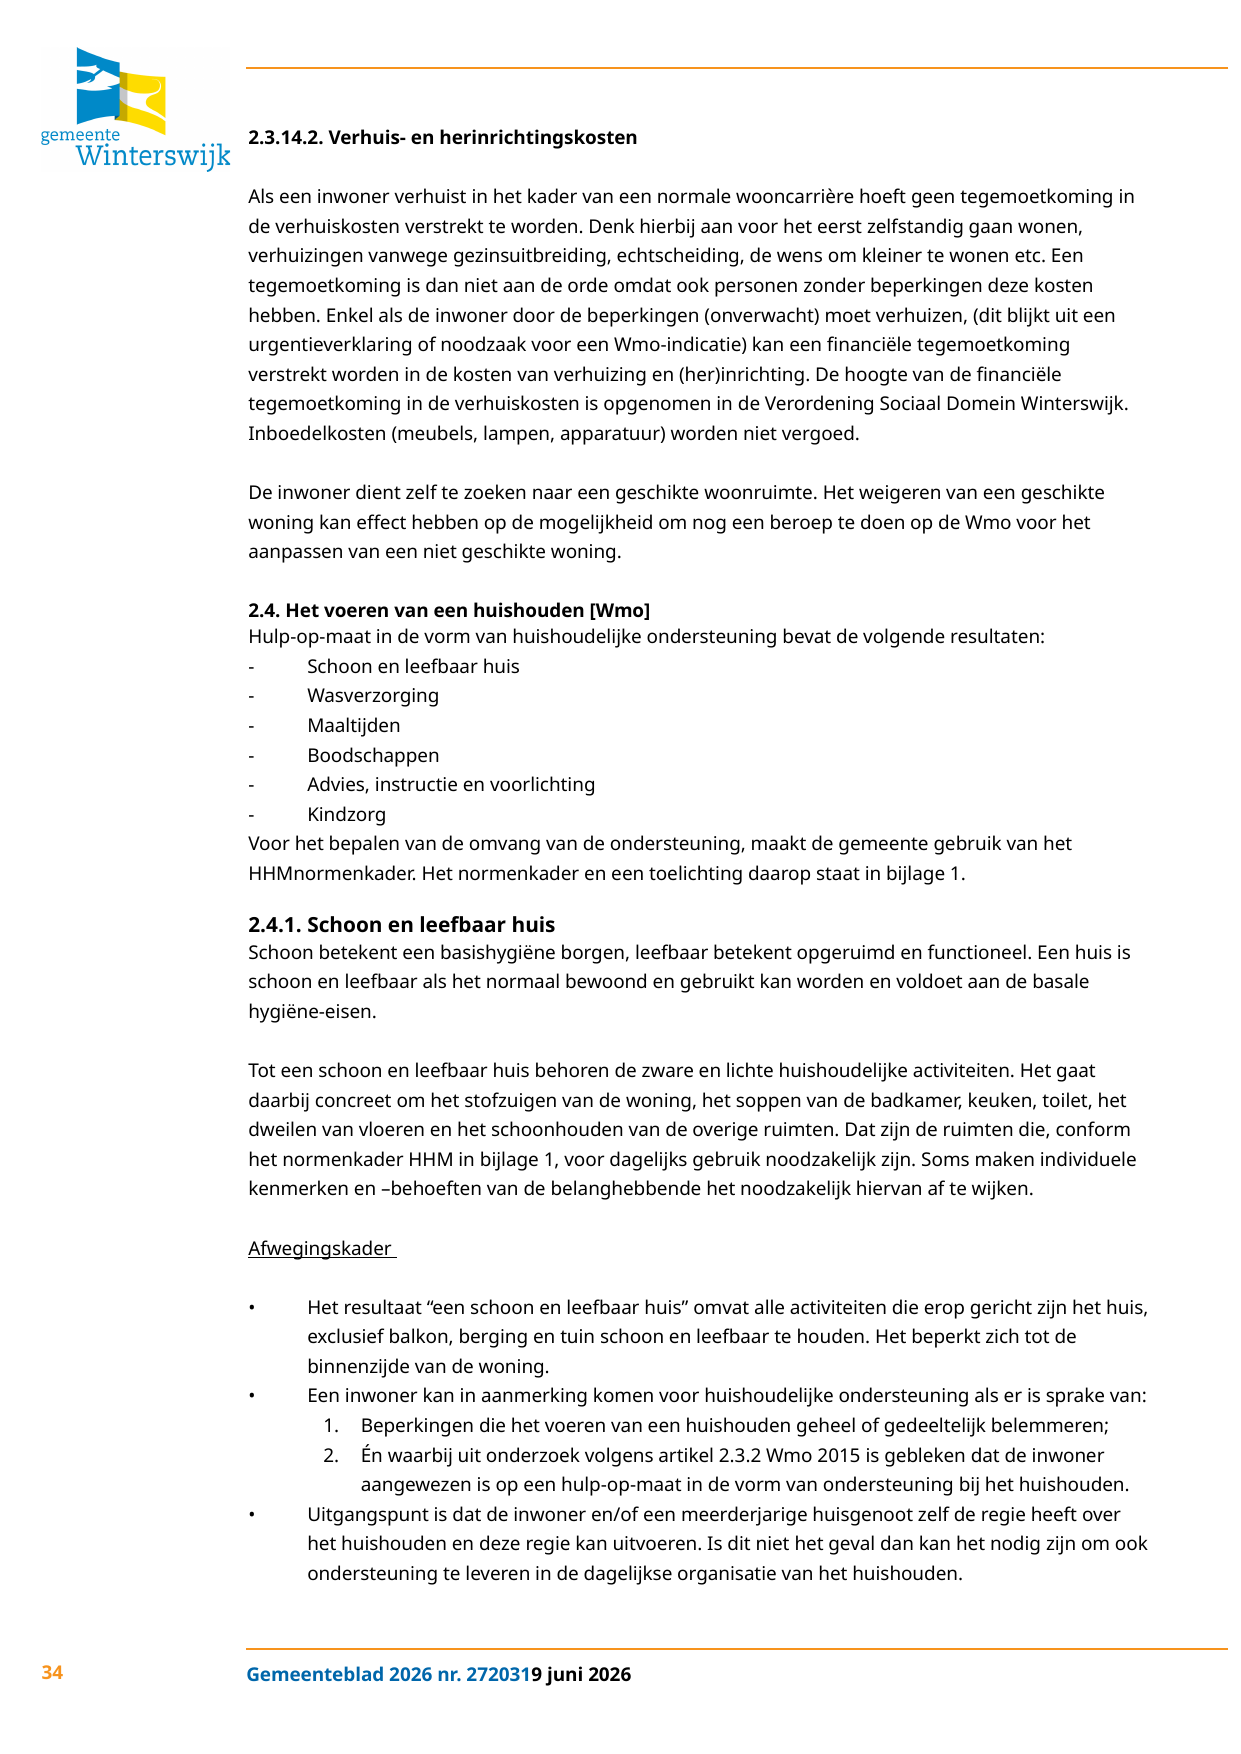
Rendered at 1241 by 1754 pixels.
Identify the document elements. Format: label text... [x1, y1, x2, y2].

list Maaltijden [248, 712, 1152, 738]
text Afwegingskader [248, 1235, 1152, 1261]
text Voor het bepalen van de omvang van de ondersteuning, maakt de gemeente gebruik van het HHMnormenkader. Het normenkader en een toelichting daarop staat in bijlage 1. [248, 831, 1152, 886]
list Beperkingen die het voeren van een huishouden geheel of gedeeltelijk belemmeren; [323, 1412, 1152, 1438]
text 2.4. Het voeren van een huishouden [Wmo] [248, 598, 1152, 623]
text 2.3.14.2. Verhuis- en herinrichtingskosten [248, 124, 1152, 150]
text Schoon betekent een basishygiëne borgen, leefbaar betekent opgeruimd en functioneel. Een huis is schoon en leefbaar als het normaal bewoond en gebruikt kan worden en voldoet aan de basale hygiëne-eisen. [248, 939, 1152, 1024]
text Tot een schoon en leefbaar huis behoren de zware en lichte huishoudelijke activiteiten. Het gaat daarbij concreet om het stofzuigen van de woning, het soppen van de badkamer, keuken, toilet, het dweilen van vloeren en het schoonhouden van de overige ruimten. Dat zijn de ruimten die, conform het normenkader HHM in bijlage 1, voor dagelijks gebruik noodzakelijk zijn. Soms maken individuele kenmerken en –behoeften van de belanghebbende het noodzakelijk hiervan af te wijken. [248, 1057, 1152, 1201]
text 2.4.1. Schoon en leefbaar huis [248, 911, 1152, 939]
list Wasverzorging [248, 683, 1152, 708]
list Kindzorg [248, 801, 1152, 827]
list Advies, instructie en voorlichting [248, 771, 1152, 797]
list Uitgangspunt is dat de inwoner en/of een meerderjarige huisgenoot zelf de regie heeft over het huishouden en deze regie kan uitvoeren. Is dit niet het geval dan kan het nodig zijn om ook ondersteuning te leveren in de dagelijkse organisatie van het huishouden. [248, 1501, 1152, 1586]
list Boodschappen [248, 742, 1152, 767]
text Als een inwoner verhuist in het kader van een normale wooncarrière hoeft geen tegemoetkoming in de verhuiskosten verstrekt te worden. Denk hierbij aan voor het eerst zelfstandig gaan wonen, verhuizingen vanwege gezinsuitbreiding, echtscheiding, de wens om kleiner te wonen etc. Een tegemoetkoming is dan niet aan de orde omdat ook personen zonder beperkingen deze kosten hebben. Enkel als de inwoner door de beperkingen (onverwacht) moet verhuizen, (dit blijkt uit een urgentieverklaring of noodzaak voor een Wmo-indicatie) kan een financiële tegemoetkoming verstrekt worden in de kosten van verhuizing en (her)inrichting. De hoogte van de financiële tegemoetkoming in de verhuiskosten is opgenomen in de Verordening Sociaal Domein Winterswijk. Inboedelkosten (meubels, lampen, apparatuur) worden niet vergoed. [248, 183, 1152, 446]
text De inwoner dient zelf te zoeken naar een geschikte woonruimte. Het weigeren van een geschikte woning kan effect hebben op de mogelijkheid om nog een beroep te doen op de Wmo voor het aanpassen van een niet geschikte woning. [248, 479, 1152, 564]
list Én waarbij uit onderzoek volgens artikel 2.3.2 Wmo 2015 is gebleken dat de inwoner aangewezen is op een hulp-op-maat in de vorm van ondersteuning bij het huishouden. [323, 1442, 1152, 1497]
picture [41, 47, 231, 172]
list Het resultaat “een schoon en leefbaar huis” omvat alle activiteiten die erop gericht zijn het huis, exclusief balkon, berging en tuin schoon en leefbaar te houden. Het beperkt zich tot de binnenzijde van de woning. [248, 1294, 1152, 1379]
list Een inwoner kan in aanmerking komen voor huishoudelijke ondersteuning als er is sprake van: [248, 1383, 1152, 1408]
text Hulp-op-maat in de vorm van huishoudelijke ondersteuning bevat de volgende resultaten: [248, 623, 1152, 649]
picture [225, 153, 231, 162]
list Schoon en leefbaar huis [248, 653, 1152, 679]
